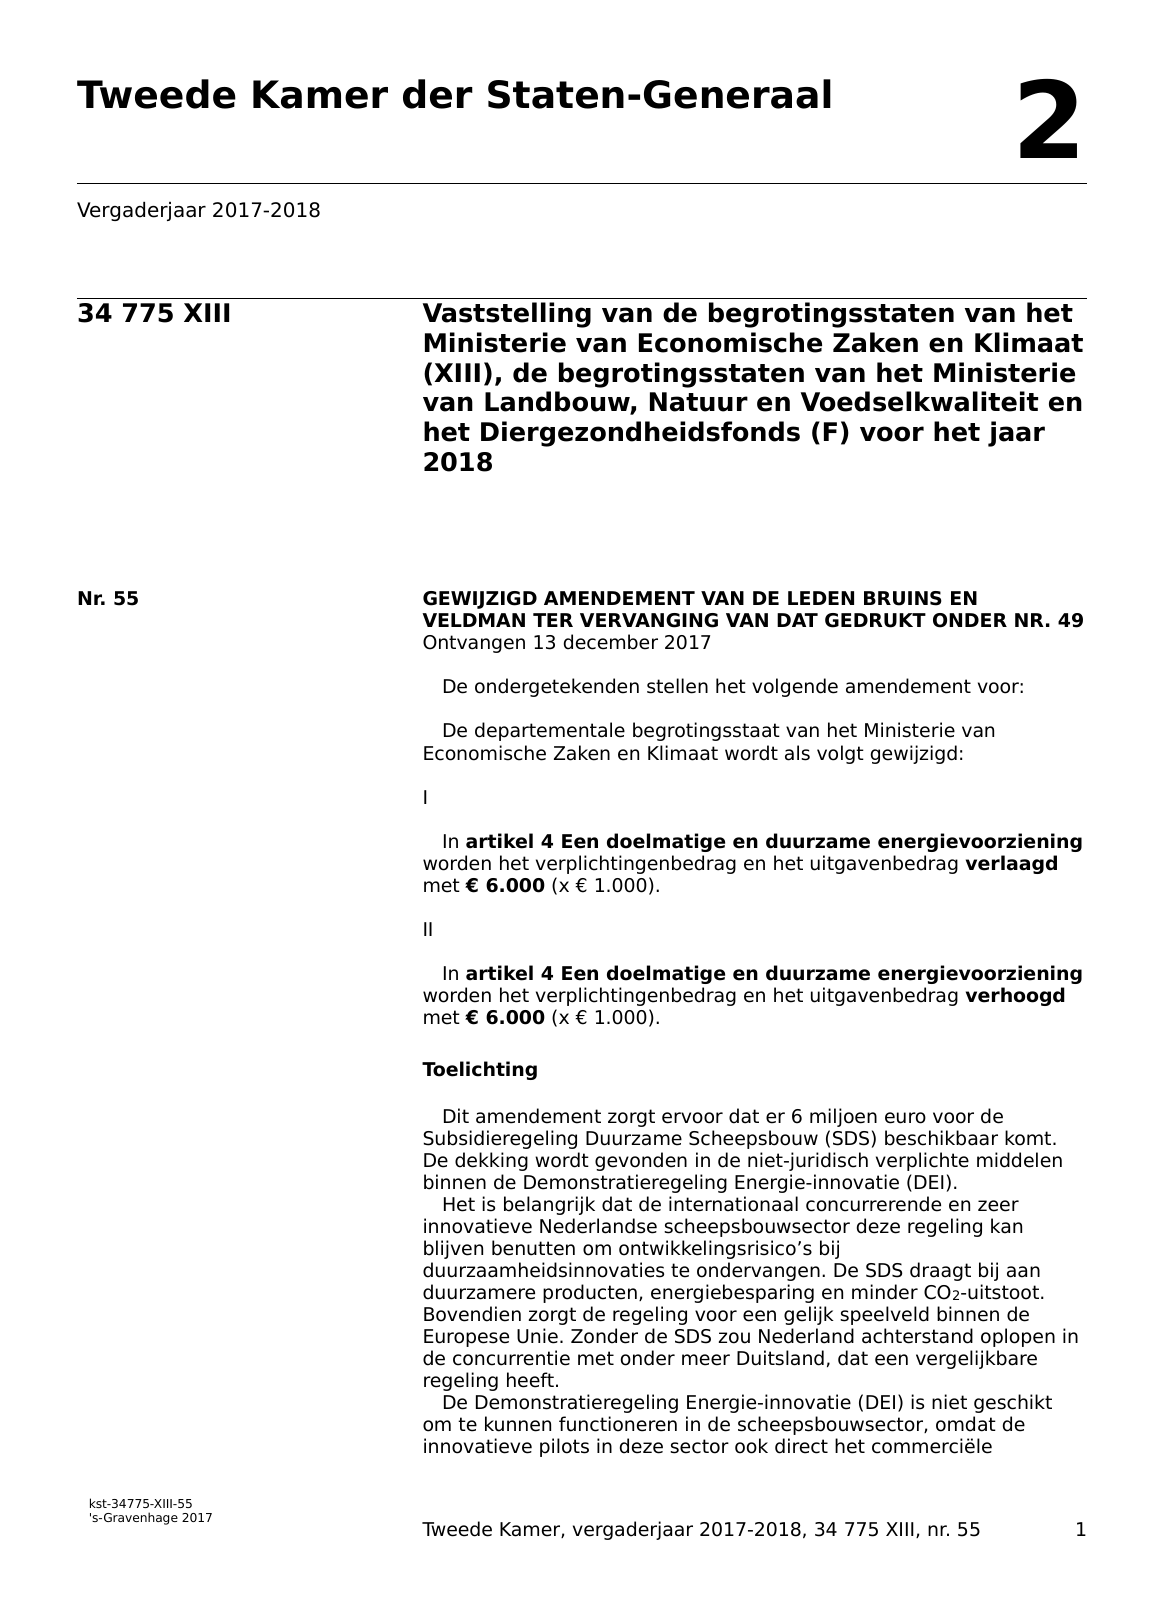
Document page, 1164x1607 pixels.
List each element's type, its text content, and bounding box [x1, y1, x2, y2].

text Het is belangrijk dat de internationaal concurrerende en zeer innovatieve Nederlandse scheepsbouwsector deze regeling kan blijven benutten om ontwikkelingsrisico’s bij duurzaamheidsinnovaties te ondervangen. De SDS draagt bij aan duurzamere producten, energiebesparing en minder CO2-uitstoot. Bovendien zorgt de regeling voor een gelijk speelveld binnen de Europese Unie. Zonder de SDS zou Nederland achterstand oplopen in de concurrentie met onder meer Duitsland, dat een vergelijkbare regeling heeft. [422, 1194, 1087, 1392]
text I [422, 787, 1087, 808]
subtitle 34 775 XIII Vaststelling van de begrotingsstaten van het Ministerie van Economische Zaken en Klimaat (XIII), de begrotingsstaten van het Ministerie van Landbouw, Natuur en Voedselkwaliteit en het Diergezondheidsfonds (F) voor het jaar 2018 [77, 299, 1087, 477]
text In artikel 4 Een doelmatige en duurzame energievoorziening worden het verplichtingenbedrag en het uitgavenbedrag verhoogd met € 6.000 (x € 1.000). [422, 963, 1087, 1029]
table_header 2 [886, 59, 1087, 183]
table_header Tweede Kamer der Staten-Generaal [77, 59, 886, 183]
text II [422, 919, 1087, 941]
text De departementale begrotingsstaat van het Ministerie van Economische Zaken en Klimaat wordt als volgt gewijzigd: [422, 720, 1087, 764]
text Dit amendement zorgt ervoor dat er 6 miljoen euro voor de Subsidieregeling Duurzame Scheepsbouw (SDS) beschikbaar komt. De dekking wordt gevonden in de niet-juridisch verplichte middelen binnen de Demonstratieregeling Energie-innovatie (DEI). [422, 1106, 1087, 1194]
subtitle Toelichting [422, 1059, 1087, 1081]
text kst-34775-XIII-55 [88, 1497, 323, 1511]
text 's-Gravenhage 2017 [88, 1511, 323, 1525]
text Ontvangen 13 december 2017 [422, 632, 1087, 654]
table_cell Vergaderjaar 2017-2018 [77, 184, 1087, 298]
text De Demonstratieregeling Energie-innovatie (DEI) is niet geschikt om te kunnen functioneren in de scheepsbouwsector, omdat de innovatieve pilots in deze sector ook direct het commerciële [422, 1392, 1087, 1458]
text De ondergetekenden stellen het volgende amendement voor: [422, 676, 1087, 698]
text In artikel 4 Een doelmatige en duurzame energievoorziening worden het verplichtingenbedrag en het uitgavenbedrag verlaagd met € 6.000 (x € 1.000). [422, 831, 1087, 897]
subtitle Nr. 55 GEWIJZIGD AMENDEMENT VAN DE LEDEN BRUINS EN VELDMAN TER VERVANGING VAN DAT GEDRUKT ONDER NR. 49 [77, 588, 1087, 632]
